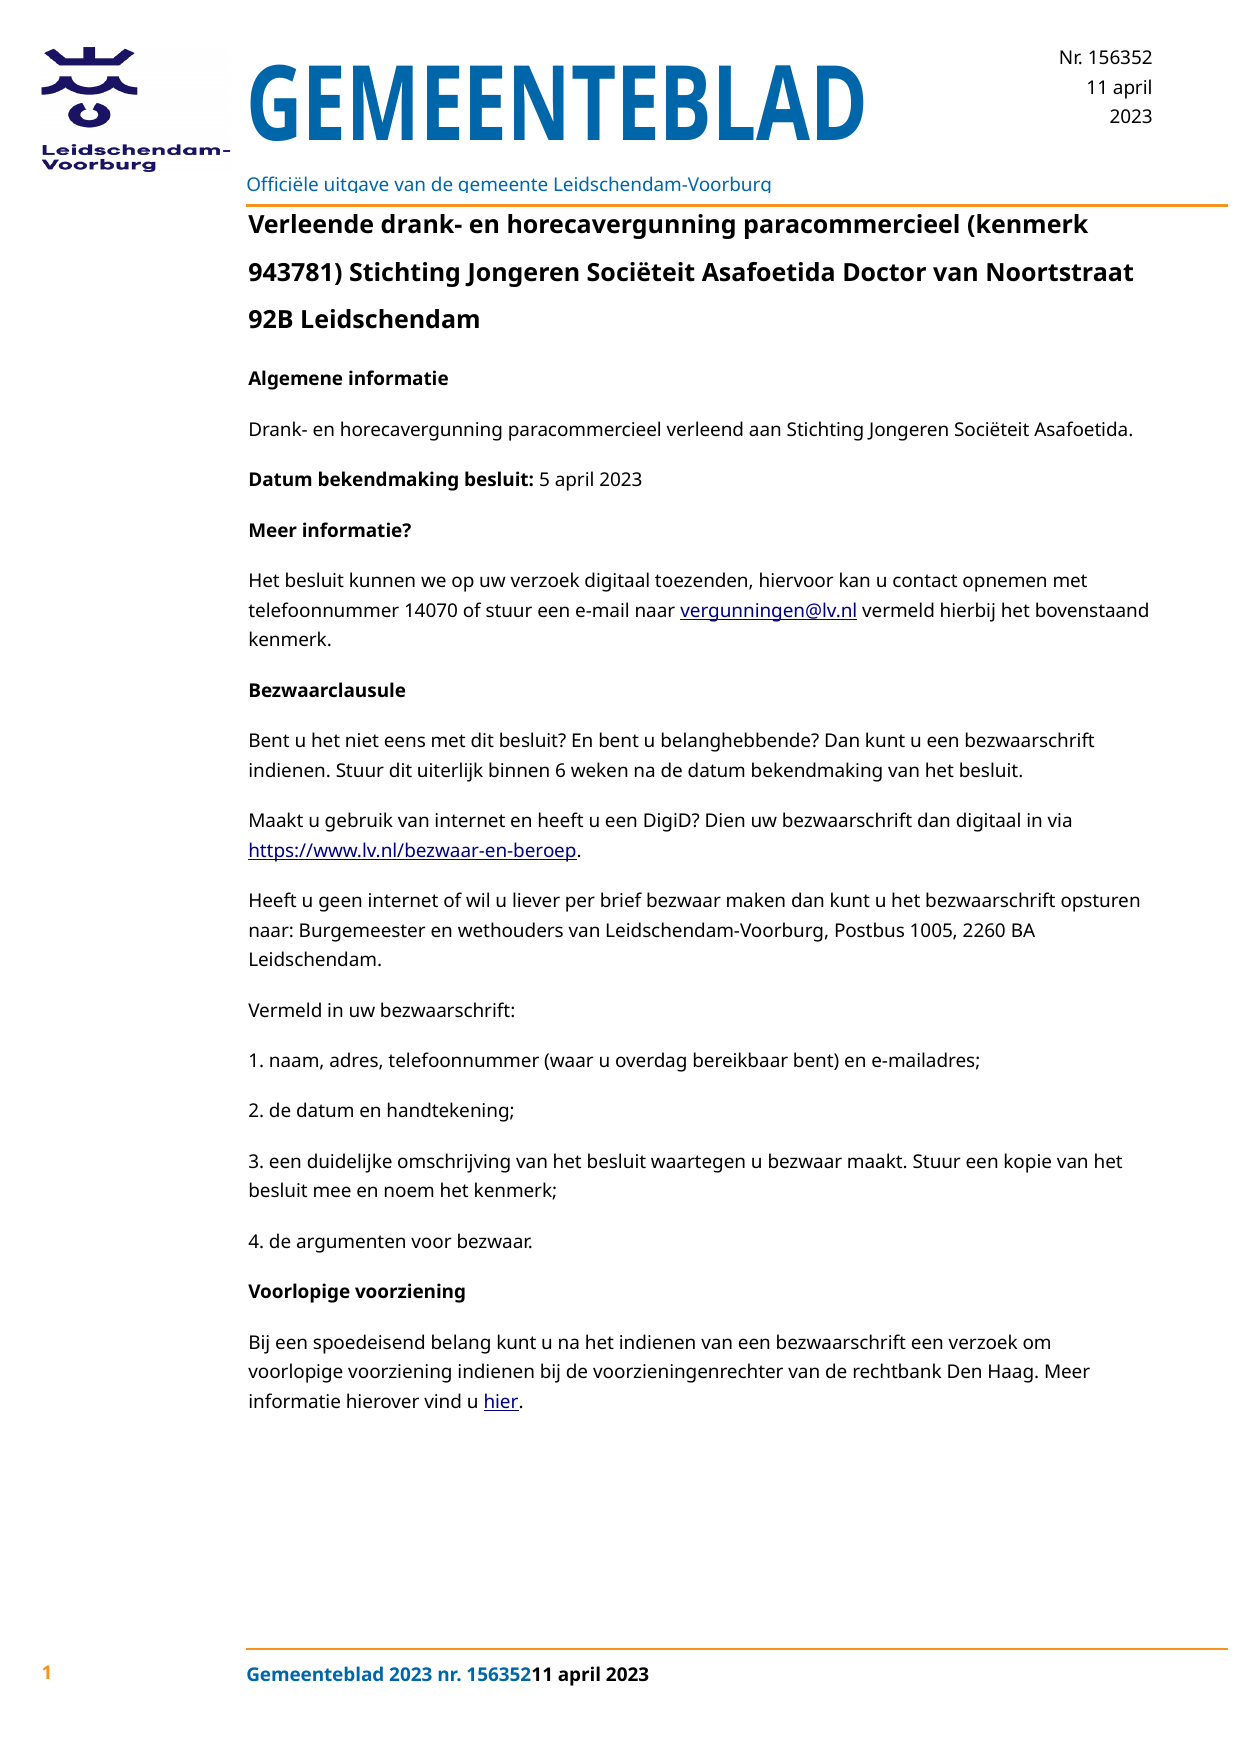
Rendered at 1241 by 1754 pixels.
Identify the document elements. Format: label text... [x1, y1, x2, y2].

text Meer informatie? [248, 517, 1152, 542]
text Heeft u geen internet of wil u liever per brief bezwaar maken dan kunt u het bezwaarschrift opsturen naar: Burgemeester en wethouders van Leidschendam-Voorburg, Postbus 1005, 2260 BA Leidschendam. [248, 887, 1152, 972]
text 3. een duidelijke omschrijving van het besluit waartegen u bezwaar maakt. Stuur een kopie van het besluit mee en noem het kenmerk; [248, 1148, 1152, 1203]
text Maakt u gebruik van internet en heeft u een DigiD? Dien uw bezwaarschrift dan digitaal in via https://www.lv.nl/bezwaar-en-beroep. [248, 807, 1152, 862]
text Bij een spoedeisend belang kunt u na het indienen van een bezwaarschrift een verzoek om voorlopige voorziening indienen bij de voorzieningenrechter van de rechtbank Den Haag. Meer informatie hierover vind u hier. [248, 1329, 1152, 1414]
text Vermeld in uw bezwaarschrift: [248, 997, 1152, 1022]
text Voorlopige voorziening [248, 1278, 1152, 1304]
text 4. de argumenten voor bezwaar. [248, 1228, 1152, 1254]
text Verleende drank- en horecavergunning paracommercieel (kenmerk 943781) Stichting Jongeren Sociëteit Asafoetida Doctor van Noortstraat 92B Leidschendam [248, 207, 1152, 336]
text 1. naam, adres, telefoonnummer (waar u overdag bereikbaar bent) en e-mailadres; [248, 1047, 1152, 1073]
text Bent u het niet eens met dit besluit? En bent u belanghebbende? Dan kunt u een bezwaarschrift indienen. Stuur dit uiterlijk binnen 6 weken na de datum bekendmaking van het besluit. [248, 727, 1152, 782]
text Drank- en horecavergunning paracommercieel verleend aan Stichting Jongeren Sociëteit Asafoetida. [248, 416, 1152, 442]
text Het besluit kunnen we op uw verzoek digitaal toezenden, hiervoor kan u contact opnemen met telefoonnummer 14070 of stuur een e-mail naar vergunningen@lv.nl vermeld hierbij het bovenstaand kenmerk. [248, 567, 1152, 652]
picture [41, 47, 231, 172]
text Datum bekendmaking besluit: 5 april 2023 [248, 466, 1152, 492]
text Algemene informatie [248, 366, 1152, 391]
text Bezwaarclausule [248, 677, 1152, 702]
text 2. de datum en handtekening; [248, 1098, 1152, 1123]
